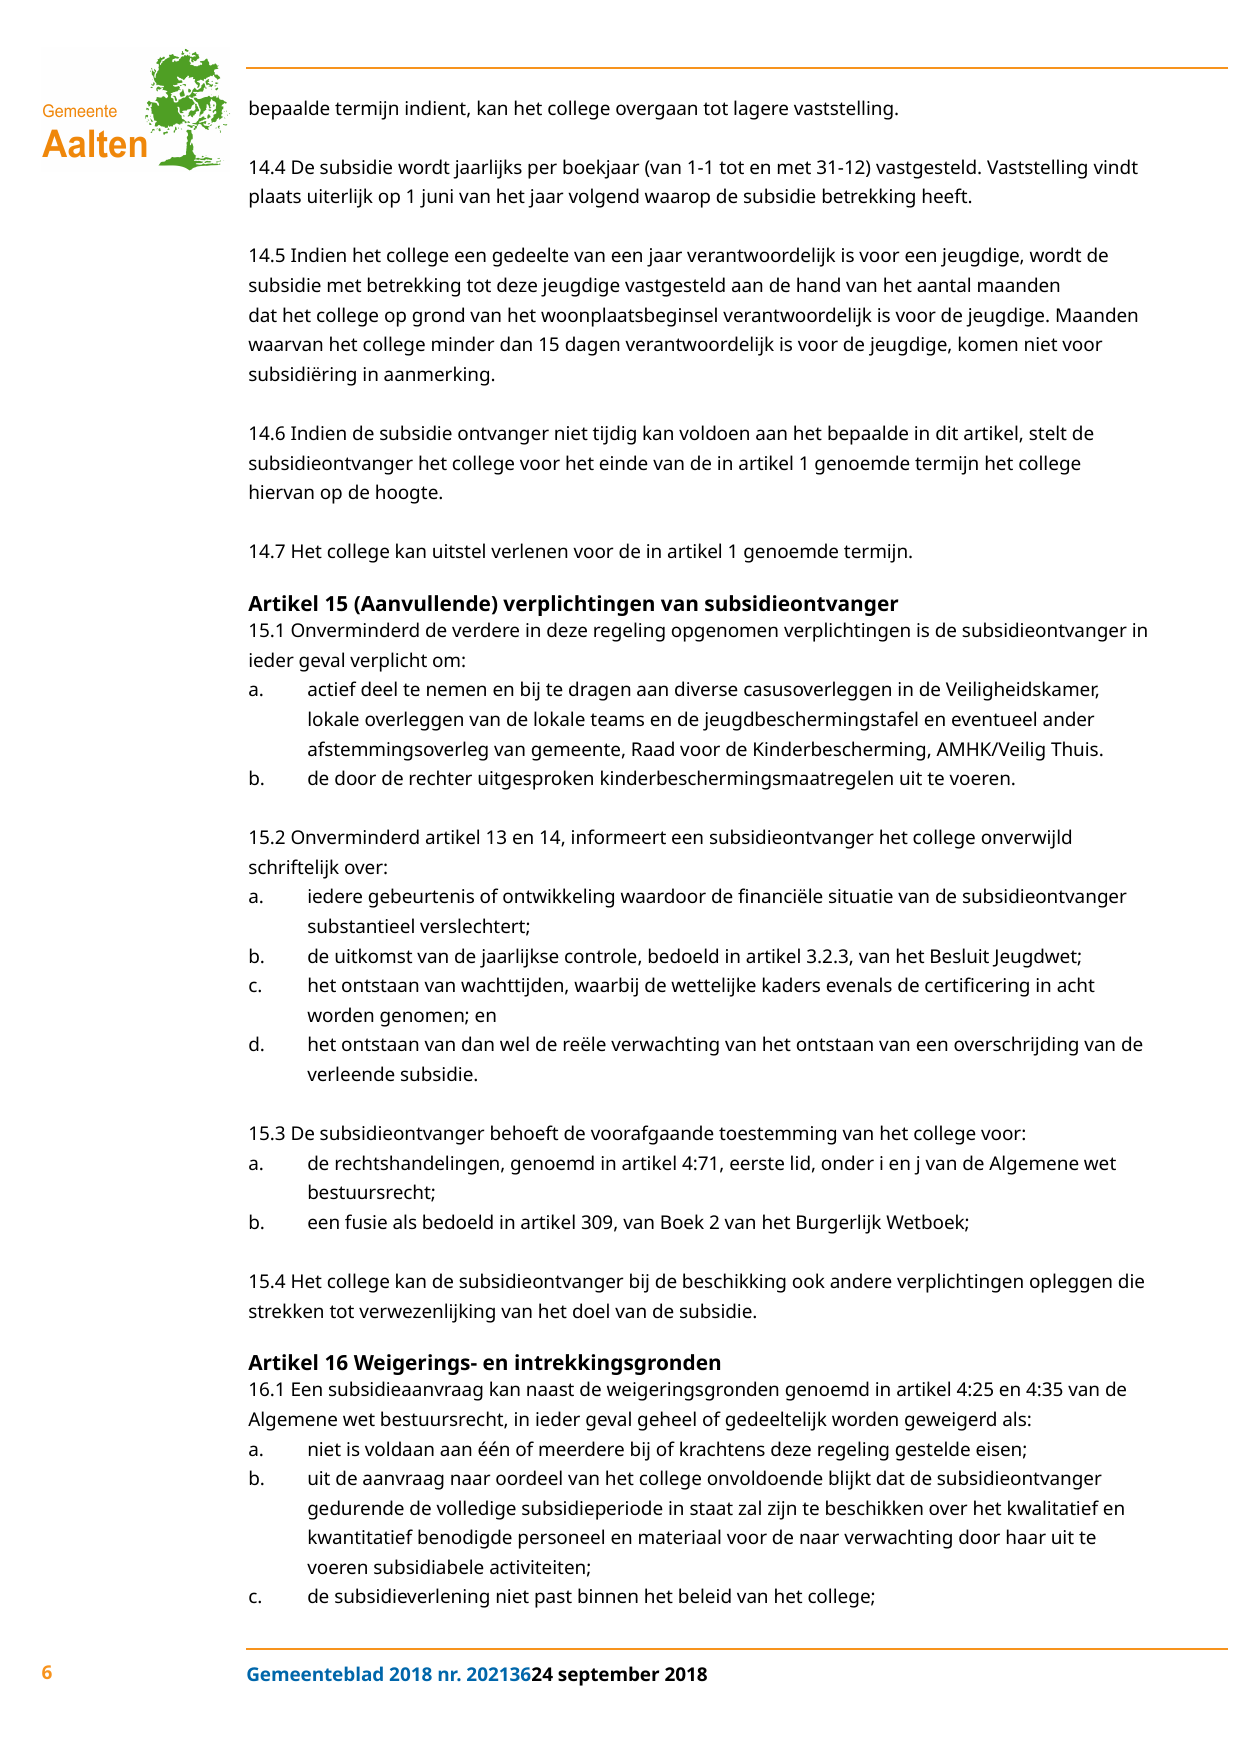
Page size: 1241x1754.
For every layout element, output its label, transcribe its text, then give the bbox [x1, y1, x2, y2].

text 14.5 Indien het college een gedeelte van een jaar verantwoordelijk is voor een jeugdige, wordt de subsidie met betrekking tot deze jeugdige vastgesteld aan de hand van het aantal maanden [248, 243, 1152, 298]
text 14.7 Het college kan uitstel verlenen voor de in artikel 1 genoemde termijn. [248, 538, 1152, 564]
text Artikel 15 (Aanvullende) verplichtingen van subsidieontvanger [248, 589, 1152, 617]
text 15.4 Het college kan de subsidieontvanger bij de beschikking ook andere verplichtingen opleggen die strekken tot verwezenlijking van het doel van de subsidie. [248, 1268, 1152, 1323]
list het ontstaan van dan wel de reële verwachting van het ontstaan van een overschrijding van de verleende subsidie. [248, 1032, 1152, 1087]
text 15.2 Onverminderd artikel 13 en 14, informeert een subsidieontvanger het college onverwijld schriftelijk over: [248, 824, 1152, 880]
list niet is voldaan aan één of meerdere bij of krachtens deze regeling gestelde eisen; [248, 1436, 1152, 1462]
list de subsidieverlening niet past binnen het beleid van het college; [248, 1584, 1152, 1609]
list de door de rechter uitgesproken kinderbeschermingsmaatregelen uit te voeren. [248, 765, 1152, 791]
list actief deel te nemen en bij te dragen aan diverse casusoverleggen in de Veiligheidskamer, lokale overleggen van de lokale teams en de jeugdbeschermingstafel en eventueel ander afstemmingsoverleg van gemeente, Raad voor de Kinderbescherming, AMHK/Veilig Thuis. [248, 677, 1152, 761]
list het ontstaan van wachttijden, waarbij de wettelijke kaders evenals de certificering in acht worden genomen; en [248, 972, 1152, 1028]
text bepaalde termijn indient, kan het college overgaan tot lagere vaststelling. [248, 95, 1152, 121]
picture [41, 47, 231, 172]
list de uitkomst van de jaarlijkse controle, bedoeld in artikel 3.2.3, van het Besluit Jeugdwet; [248, 943, 1152, 968]
list een fusie als bedoeld in artikel 309, van Boek 2 van het Burgerlijk Wetboek; [248, 1209, 1152, 1235]
text 16.1 Een subsidieaanvraag kan naast de weigeringsgronden genoemd in artikel 4:25 en 4:35 van de Algemene wet bestuursrecht, in ieder geval geheel of gedeeltelijk worden geweigerd als: [248, 1377, 1152, 1432]
list de rechtshandelingen, genoemd in artikel 4:71, eerste lid, onder i en j van de Algemene wet bestuursrecht; [248, 1150, 1152, 1205]
text 14.4 De subsidie wordt jaarlijks per boekjaar (van 1-1 tot en met 31-12) vastgesteld. Vaststelling vindt plaats uiterlijk op 1 juni van het jaar volgend waarop de subsidie betrekking heeft. [248, 154, 1152, 209]
text 15.1 Onverminderd de verdere in deze regeling opgenomen verplichtingen is de subsidieontvanger in ieder geval verplicht om: [248, 617, 1152, 673]
list iedere gebeurtenis of ontwikkeling waardoor de financiële situatie van de subsidieontvanger substantieel verslechtert; [248, 884, 1152, 939]
list uit de aanvraag naar oordeel van het college onvoldoende blijkt dat de subsidieontvanger gedurende de volledige subsidieperiode in staat zal zijn te beschikken over het kwalitatief en kwantitatief benodigde personeel en materiaal voor de naar verwachting door haar uit te voeren subsidiabele activiteiten; [248, 1465, 1152, 1580]
text Artikel 16 Weigerings- en intrekkingsgronden [248, 1348, 1152, 1377]
text dat het college op grond van het woonplaatsbeginsel verantwoordelijk is voor de jeugdige. Maanden waarvan het college minder dan 15 dagen verantwoordelijk is voor de jeugdige, komen niet voor subsidiëring in aanmerking. [248, 302, 1152, 387]
text 14.6 Indien de subsidie ontvanger niet tijdig kan voldoen aan het bepaalde in dit artikel, stelt de subsidieontvanger het college voor het einde van de in artikel 1 genoemde termijn het college hiervan op de hoogte. [248, 420, 1152, 505]
text 15.3 De subsidieontvanger behoeft de voorafgaande toestemming van het college voor: [248, 1120, 1152, 1146]
